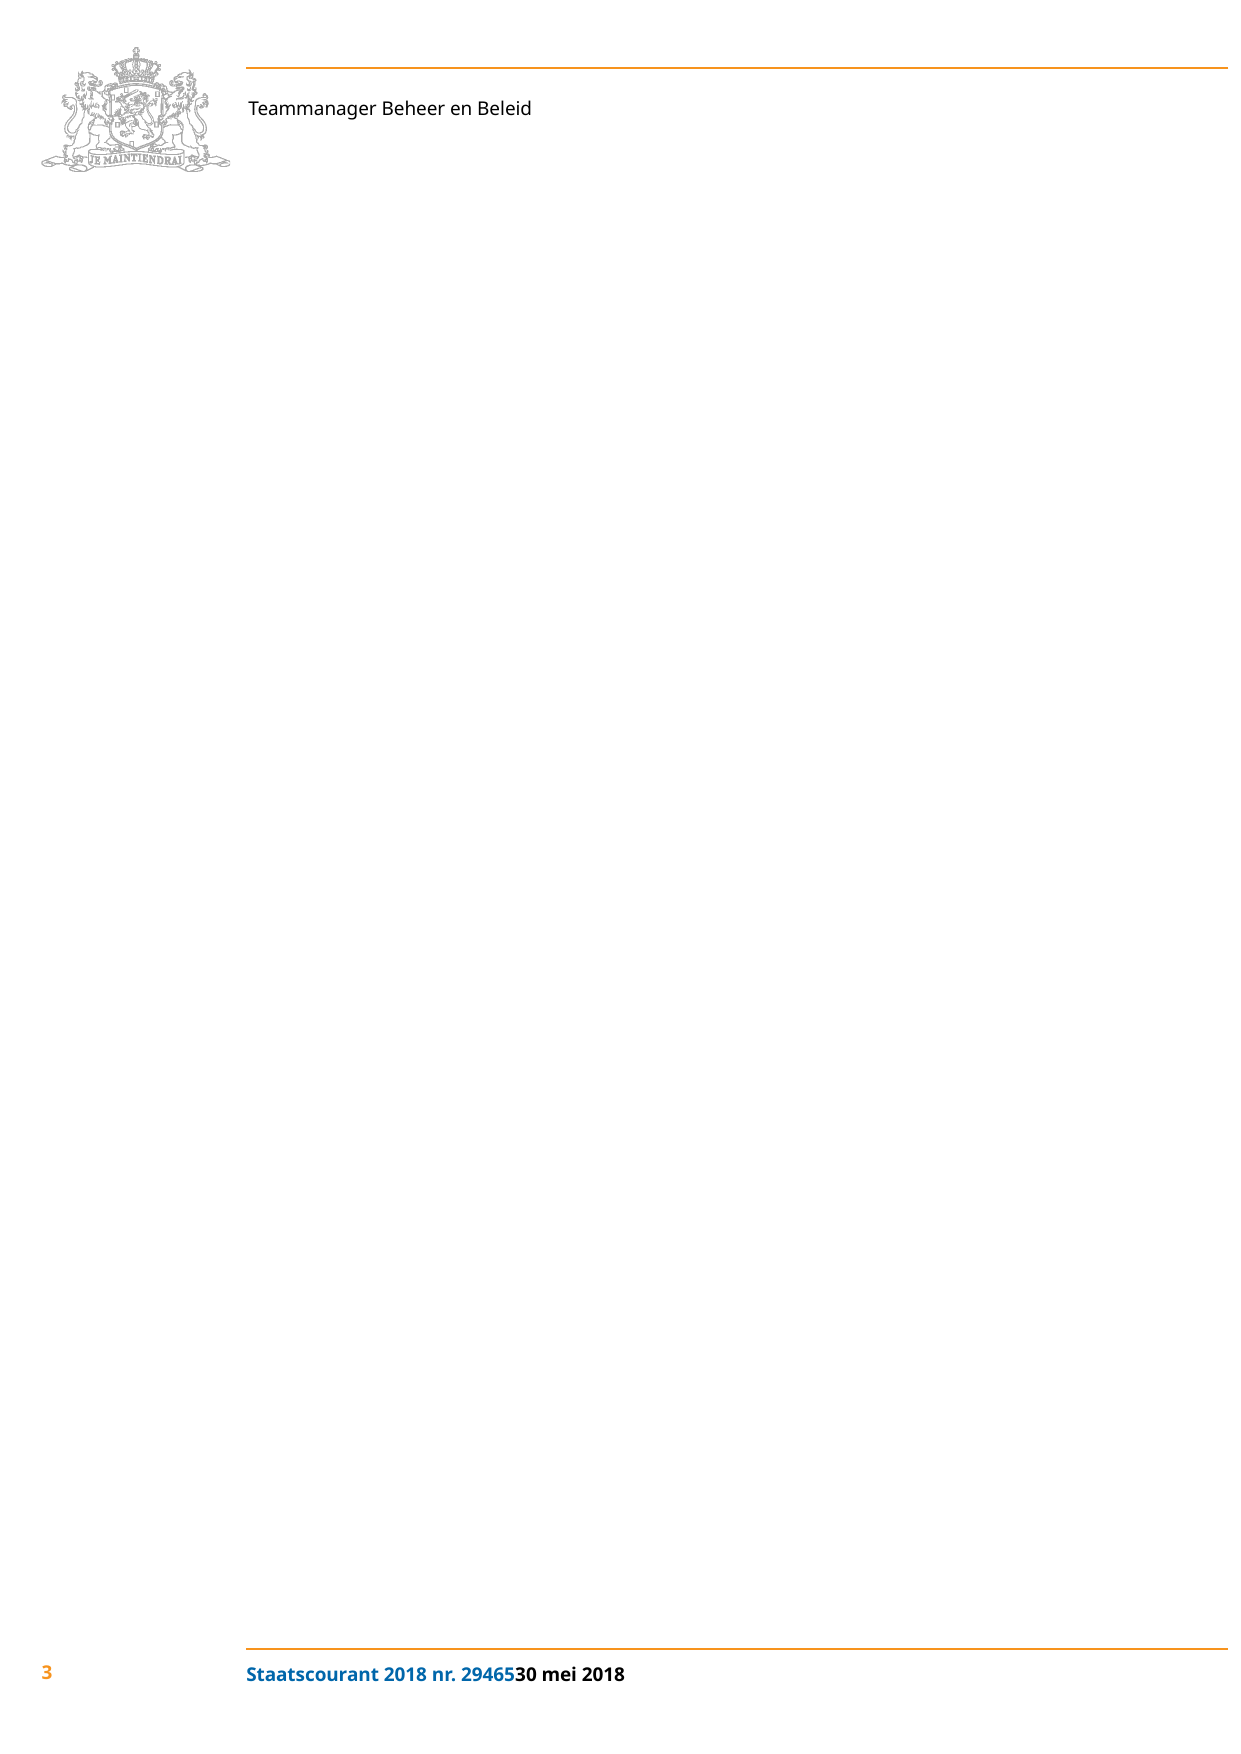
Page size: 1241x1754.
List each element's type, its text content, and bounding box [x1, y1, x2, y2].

picture [41, 47, 231, 172]
text Teammanager Beheer en Beleid [248, 95, 1152, 121]
